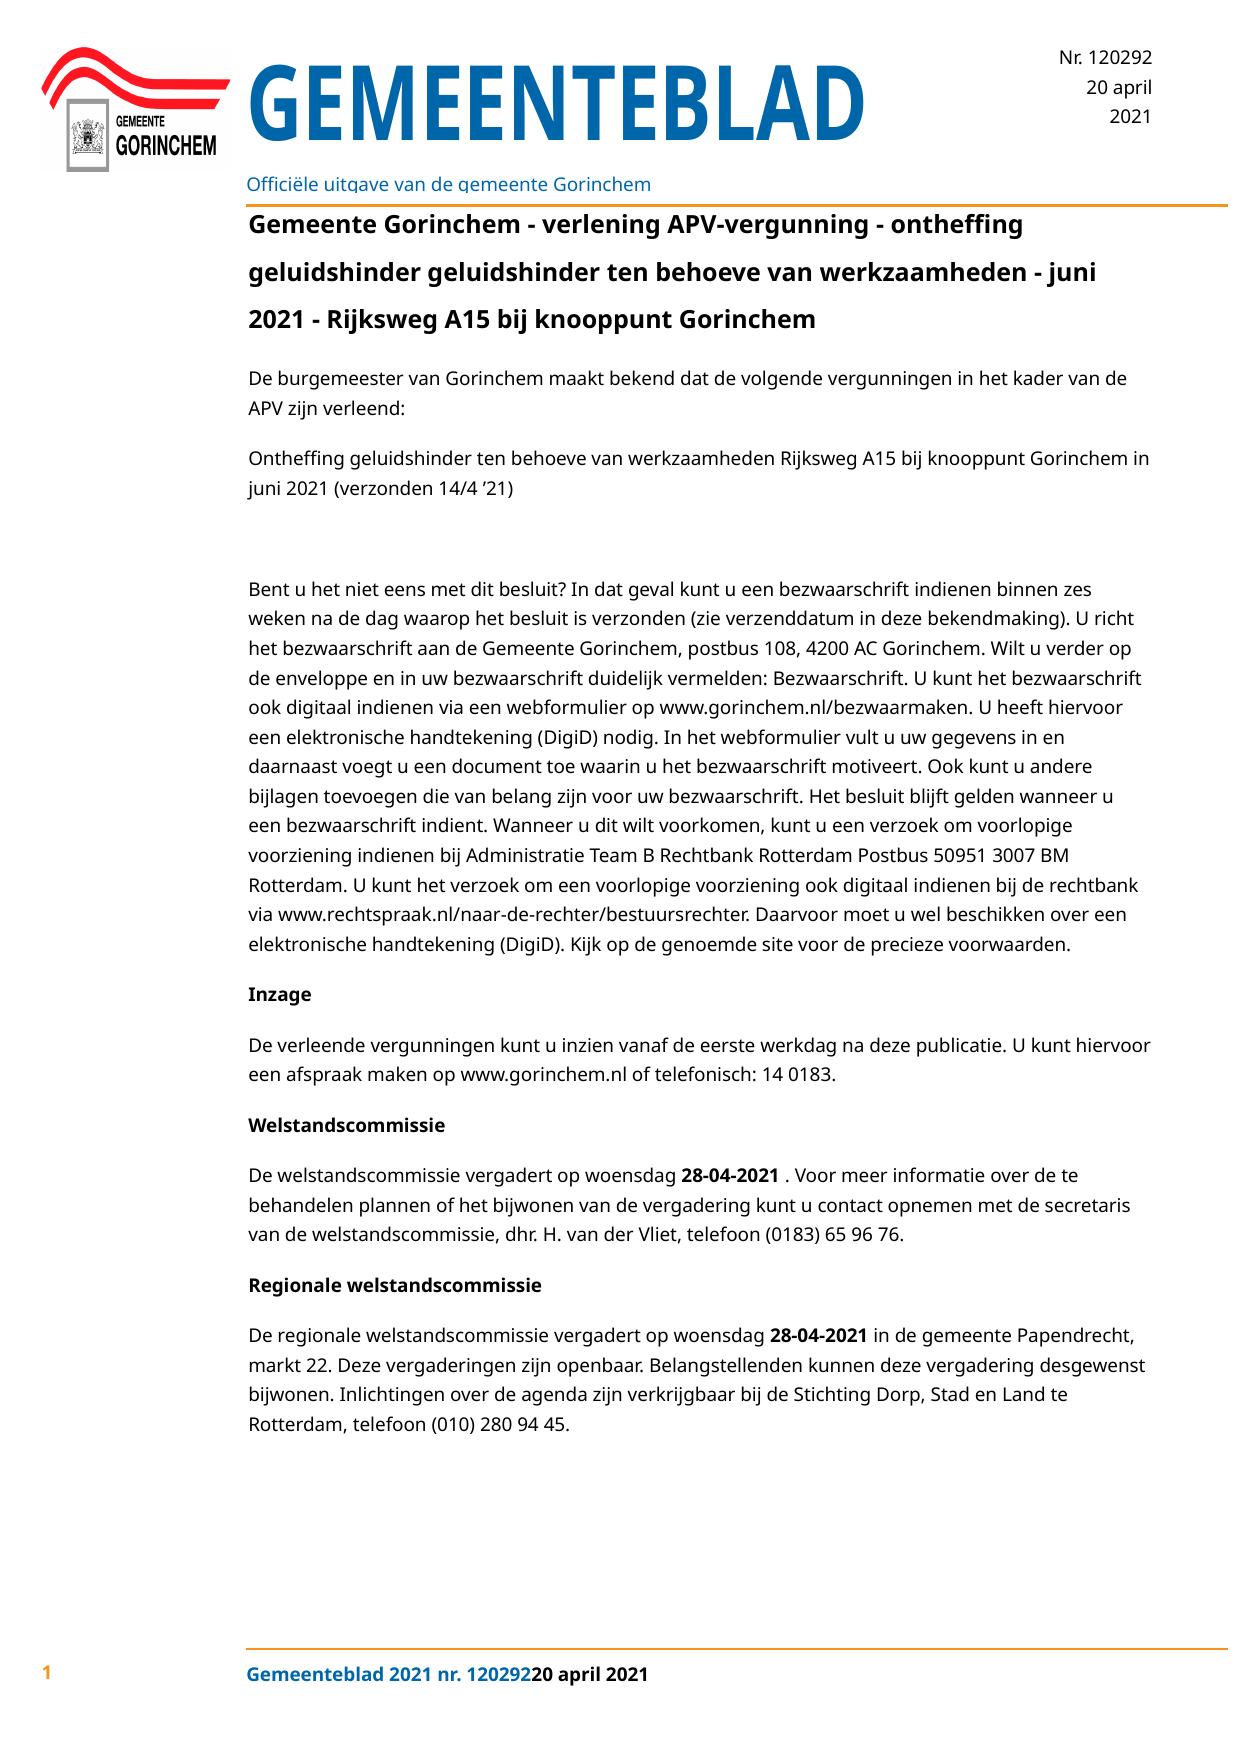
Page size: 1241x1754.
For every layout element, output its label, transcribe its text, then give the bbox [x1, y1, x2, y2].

text Regionale welstandscommissie [248, 1272, 1152, 1297]
text Welstandscommissie [248, 1112, 1152, 1137]
text De verleende vergunningen kunt u inzien vanaf de eerste werkdag na deze publicatie. U kunt hiervoor een afspraak maken op www.gorinchem.nl of telefonisch: 14 0183. [248, 1032, 1152, 1087]
text Inzage [248, 981, 1152, 1007]
picture [41, 47, 231, 172]
text Ontheffing geluidshinder ten behoeve van werkzaamheden Rijksweg A15 bij knooppunt Gorinchem in juni 2021 (verzonden 14/4 ’21) [248, 446, 1152, 501]
text Gemeente Gorinchem - verlening APV-vergunning - ontheffing geluidshinder geluidshinder ten behoeve van werkzaamheden - juni 2021 - Rijksweg A15 bij knooppunt Gorinchem [248, 207, 1152, 336]
text Bent u het niet eens met dit besluit? In dat geval kunt u een bezwaarschrift indienen binnen zes weken na de dag waarop het besluit is verzonden (zie verzenddatum in deze bekendmaking). U richt het bezwaarschrift aan de Gemeente Gorinchem, postbus 108, 4200 AC Gorinchem. Wilt u verder op de enveloppe en in uw bezwaarschrift duidelijk vermelden: Bezwaarschrift. U kunt het bezwaarschrift ook digitaal indienen via een webformulier op www.gorinchem.nl/bezwaarmaken. U heeft hiervoor een elektronische handtekening (DigiD) nodig. In het webformulier vult u uw gegevens in en daarnaast voegt u een document toe waarin u het bezwaarschrift motiveert. Ook kunt u andere bijlagen toevoegen die van belang zijn voor uw bezwaarschrift. Het besluit blijft gelden wanneer u een bezwaarschrift indient. Wanneer u dit wilt voorkomen, kunt u een verzoek om voorlopige voorziening indienen bij Administratie Team B Rechtbank Rotterdam Postbus 50951 3007 BM Rotterdam. U kunt het verzoek om een voorlopige voorziening ook digitaal indienen bij de rechtbank via www.rechtspraak.nl/naar-de-rechter/bestuursrechter. Daarvoor moet u wel beschikken over een elektronische handtekening (DigiD). Kijk op de genoemde site voor de precieze voorwaarden. [248, 576, 1152, 957]
text De burgemeester van Gorinchem maakt bekend dat de volgende vergunningen in het kader van de APV zijn verleend: [248, 366, 1152, 421]
text De welstandscommissie vergadert op woensdag 28-04-2021 . Voor meer informatie over de te behandelen plannen of het bijwonen van de vergadering kunt u contact opnemen met de secretaris van de welstandscommissie, dhr. H. van der Vliet, telefoon (0183) 65 96 76. [248, 1162, 1152, 1247]
text De regionale welstandscommissie vergadert op woensdag 28-04-2021 in de gemeente Papendrecht, markt 22. Deze vergaderingen zijn openbaar. Belangstellenden kunnen deze vergadering desgewenst bijwonen. Inlichtingen over de agenda zijn verkrijgbaar bij de Stichting Dorp, Stad en Land te Rotterdam, telefoon (010) 280 94 45. [248, 1322, 1152, 1437]
